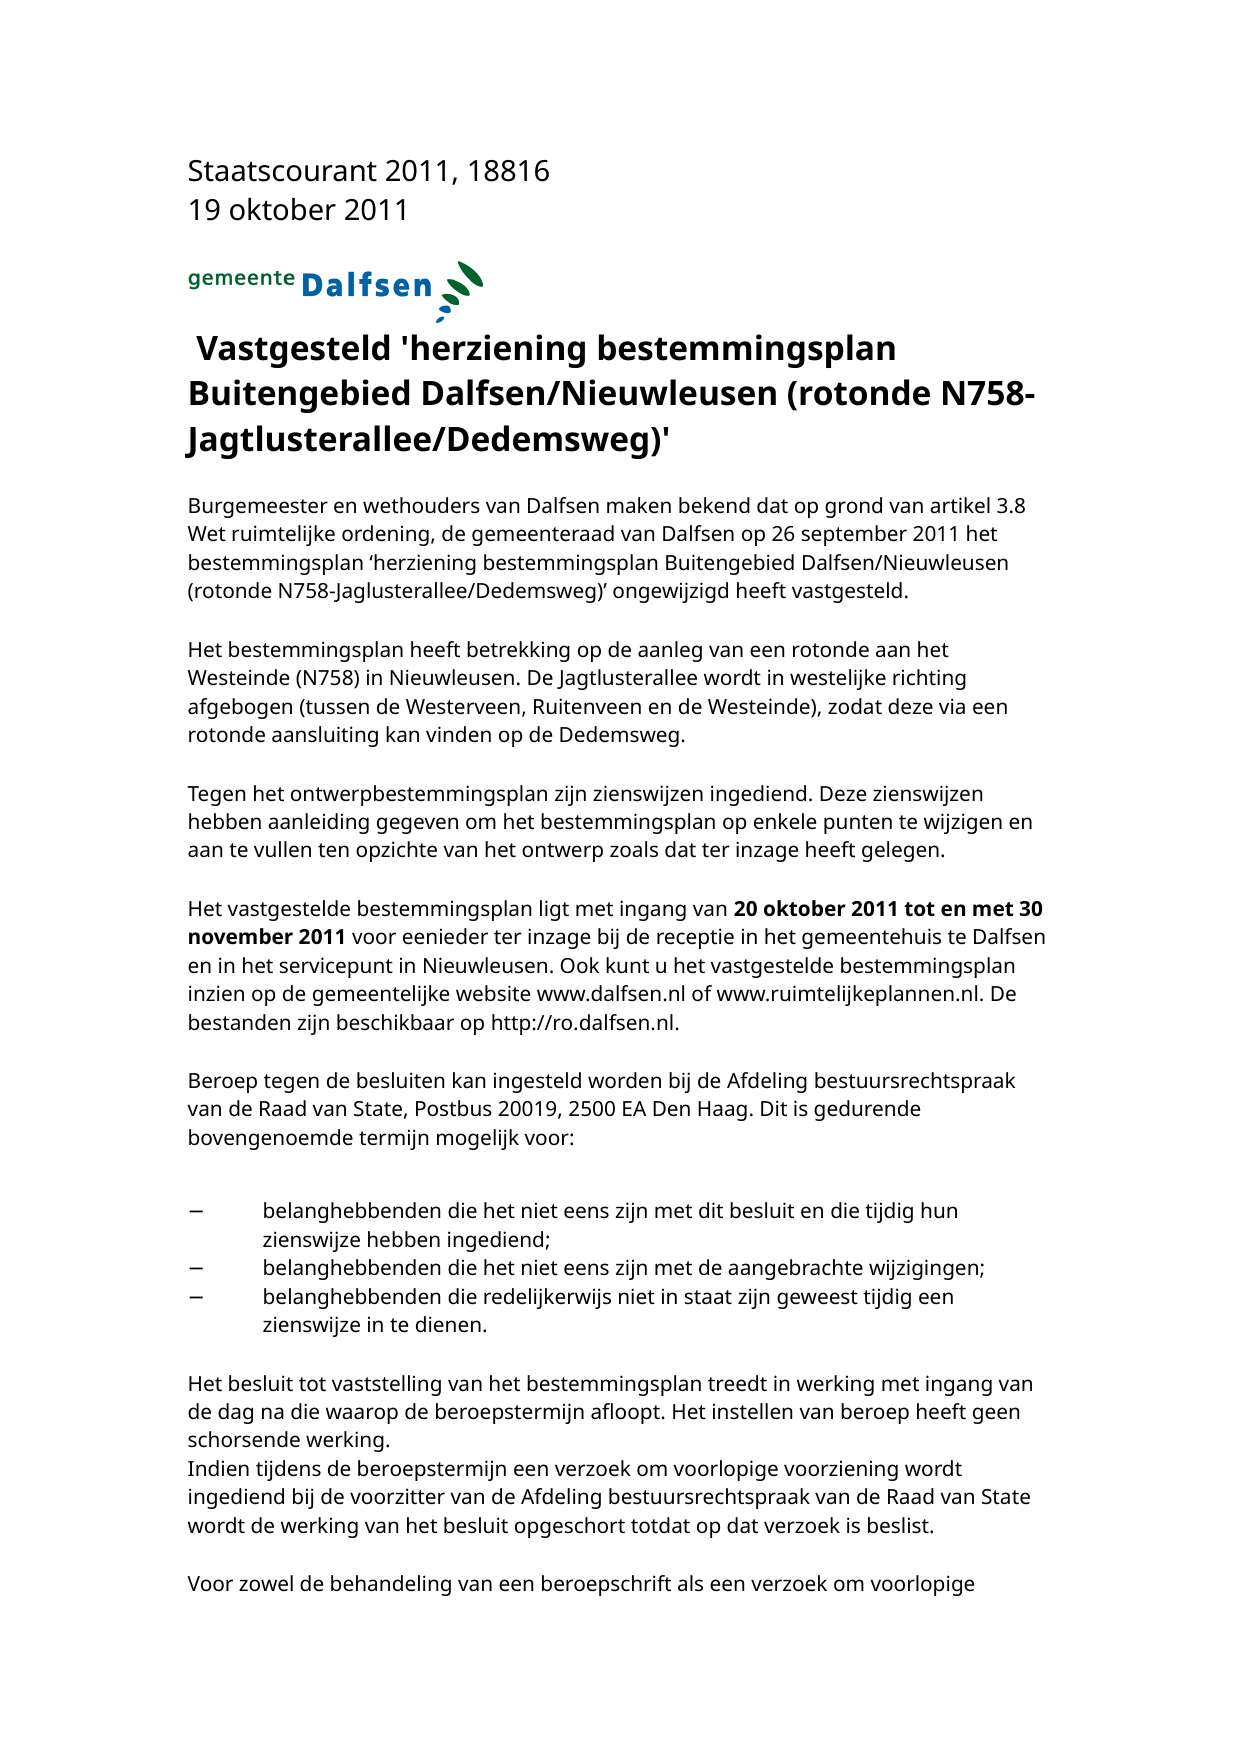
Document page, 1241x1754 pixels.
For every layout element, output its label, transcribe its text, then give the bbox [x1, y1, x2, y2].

text Burgemeester en wethouders van Dalfsen maken bekend dat op grond van artikel 3.8 Wet ruimtelijke ordening, de gemeenteraad van Dalfsen op 26 september 2011 het bestemmingsplan ‘herziening bestemmingsplan Buitengebied Dalfsen/Nieuwleusen (rotonde N758-Jaglusterallee/Dedemsweg)’ ongewijzigd heeft vastgesteld. [187, 491, 1053, 605]
text Beroep tegen de besluiten kan ingesteld worden bij de Afdeling bestuursrechtspraak van de Raad van State, Postbus 20019, 2500 EA Den Haag. Dit is gedurende bovengenoemde termijn mogelijk voor: [187, 1066, 1053, 1151]
subtitle Vastgesteld 'herziening bestemmingsplan Buitengebied Dalfsen/Nieuwleusen (rotonde N758-Jagtlusterallee/Dedemsweg)' [187, 271, 1053, 461]
picture [187, 258, 484, 325]
list belanghebbenden die het niet eens zijn met dit besluit en die tijdig hun zienswijze hebben ingediend; [187, 1196, 1053, 1253]
text Het besluit tot vaststelling van het bestemmingsplan treedt in werking met ingang van de dag na die waarop de beroepstermijn afloopt. Het instellen van beroep heeft geen schorsende werking. [187, 1369, 1053, 1454]
text Tegen het ontwerpbestemmingsplan zijn zienswijzen ingediend. Deze zienswijzen hebben aanleiding gegeven om het bestemmingsplan op enkele punten te wijzigen en aan te vullen ten opzichte van het ontwerp zoals dat ter inzage heeft gelegen. [187, 779, 1053, 864]
list belanghebbenden die redelijkerwijs niet in staat zijn geweest tijdig een zienswijze in te dienen. [187, 1282, 1053, 1339]
text Indien tijdens de beroepstermijn een verzoek om voorlopige voorziening wordt ingediend bij de voorzitter van de Afdeling bestuursrechtspraak van de Raad van State wordt de werking van het besluit opgeschort totdat op dat verzoek is beslist. [187, 1454, 1053, 1539]
text Voor zowel de behandeling van een beroepschrift als een verzoek om voorlopige [187, 1569, 1053, 1598]
text Staatscourant 2011, 18816 [187, 150, 1053, 190]
text Het vastgestelde bestemmingsplan ligt met ingang van 20 oktober 2011 tot en met 30 november 2011 voor eenieder ter inzage bij de receptie in het gemeentehuis te Dalfsen en in het servicepunt in Nieuwleusen. Ook kunt u het vastgestelde bestemmingsplan inzien op de gemeentelijke website www.dalfsen.nl of www.ruimtelijkeplannen.nl. De bestanden zijn beschikbaar op http://ro.dalfsen.nl. [187, 894, 1053, 1036]
list belanghebbenden die het niet eens zijn met de aangebrachte wijzigingen; [187, 1253, 1053, 1282]
text Het bestemmingsplan heeft betrekking op de aanleg van een rotonde aan het Westeinde (N758) in Nieuwleusen. De Jagtlusterallee wordt in westelijke richting afgebogen (tussen de Westerveen, Ruitenveen en de Westeinde), zodat deze via een rotonde aansluiting kan vinden op de Dedemsweg. [187, 635, 1053, 749]
text 19 oktober 2011 [187, 190, 1053, 229]
